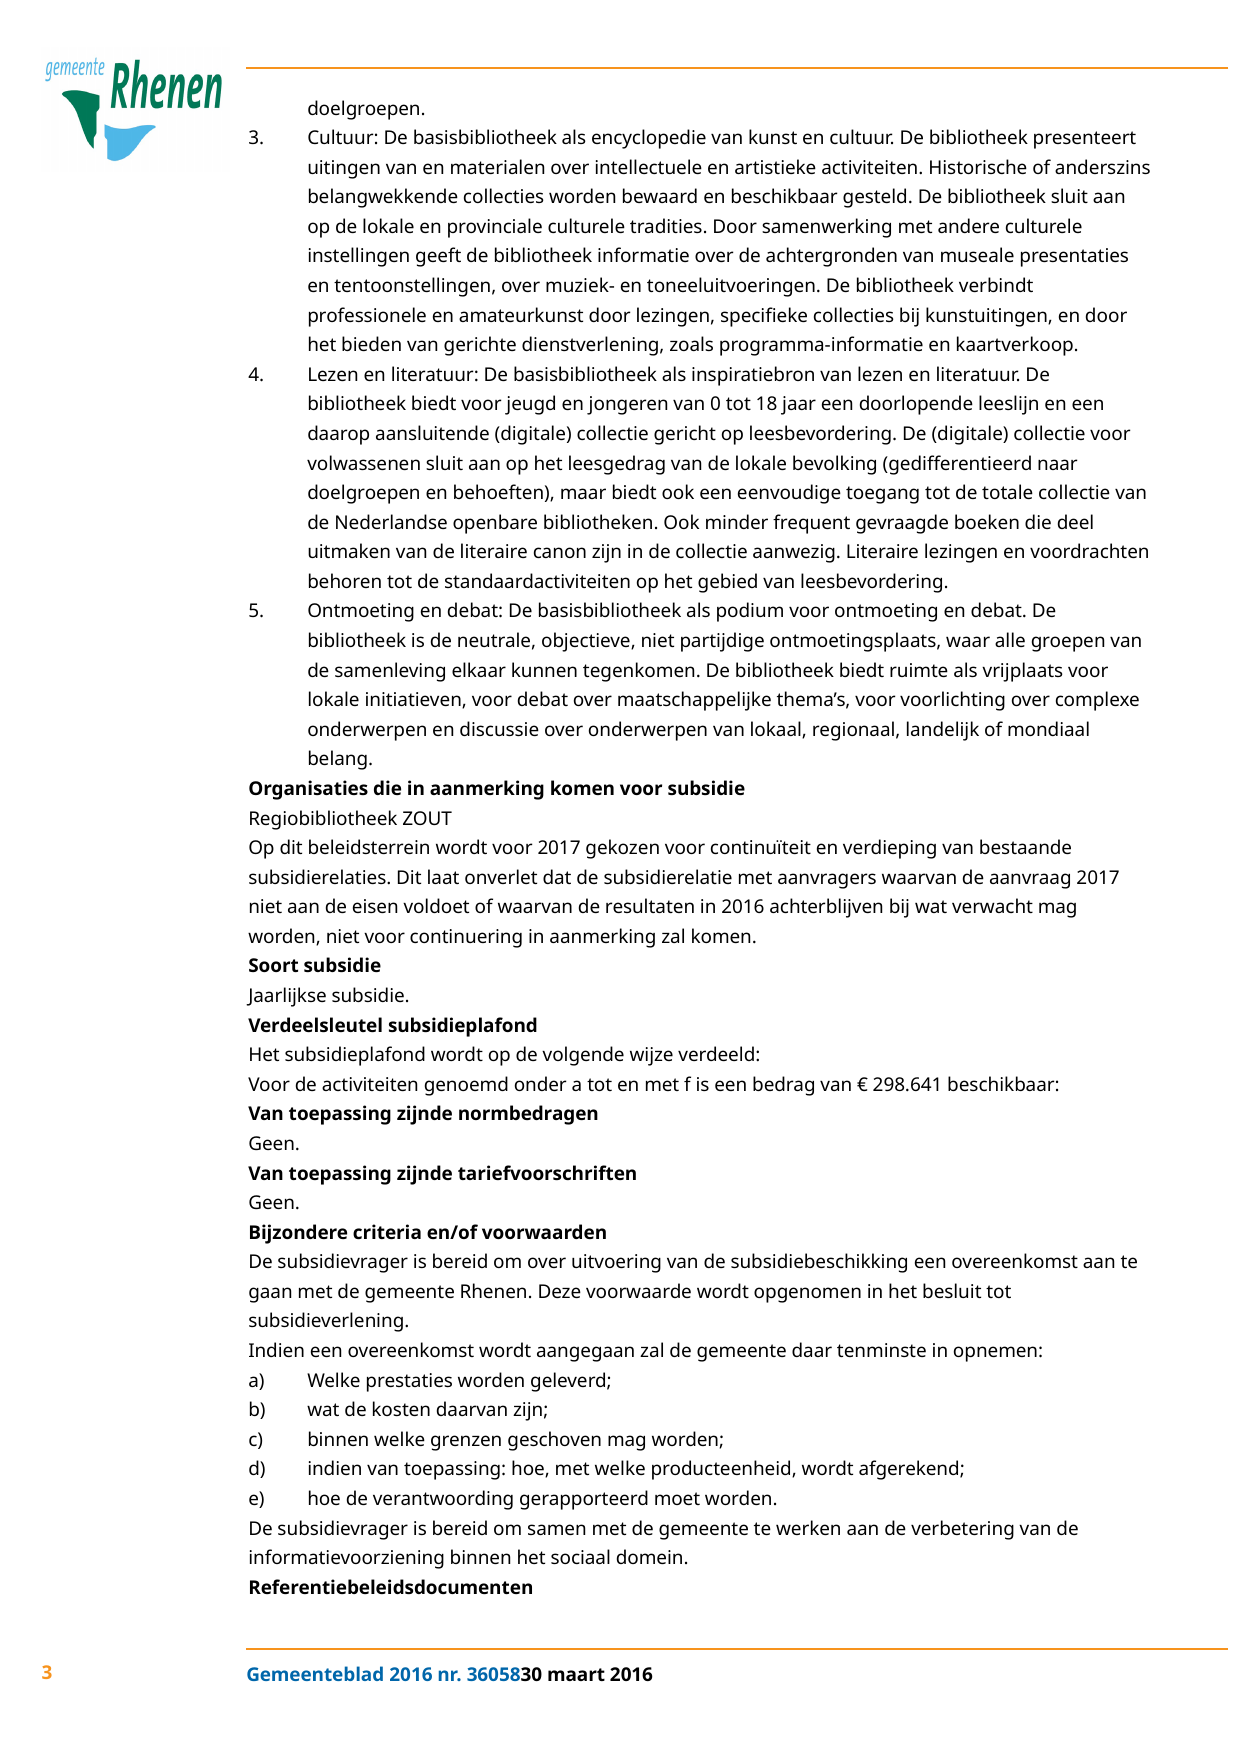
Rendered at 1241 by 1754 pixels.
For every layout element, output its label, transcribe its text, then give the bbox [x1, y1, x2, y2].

text Jaarlijkse subsidie. [248, 982, 1152, 1008]
text Verdeelsleutel subsidieplafond [248, 1012, 1152, 1038]
text Geen. [248, 1189, 1152, 1215]
text Soort subsidie [248, 953, 1152, 978]
list Cultuur: De basisbibliotheek als encyclopedie van kunst en cultuur. De bibliotheek presenteert uitingen van en materialen over intellectuele en artistieke activiteiten. Historische of anderszins belangwekkende collecties worden bewaard en beschikbaar gesteld. De bibliotheek sluit aan op de lokale en provinciale culturele tradities. Door samenwerking met andere culturele instellingen geeft de bibliotheek informatie over de achtergronden van museale presentaties en tentoonstellingen, over muziek- en toneeluitvoeringen. De bibliotheek verbindt professionele en amateurkunst door lezingen, specifieke collecties bij kunstuitingen, en door het bieden van gerichte dienstverlening, zoals programma-informatie en kaartverkoop. [248, 124, 1152, 357]
text Geen. [248, 1130, 1152, 1156]
text Referentiebeleidsdocumenten [248, 1574, 1152, 1600]
text De subsidievrager is bereid om samen met de gemeente te werken aan de verbetering van de informatievoorziening binnen het sociaal domein. [248, 1515, 1152, 1570]
text Van toepassing zijnde normbedragen [248, 1101, 1152, 1126]
text Indien een overeenkomst wordt aangegaan zal de gemeente daar tenminste in opnemen: [248, 1337, 1152, 1363]
picture [41, 47, 231, 172]
text Regiobibliotheek ZOUT [248, 805, 1152, 831]
text Het subsidieplafond wordt op de volgende wijze verdeeld: [248, 1041, 1152, 1067]
list wat de kosten daarvan zijn; [248, 1396, 1152, 1422]
list Ontmoeting en debat: De basisbibliotheek als podium voor ontmoeting en debat. De bibliotheek is de neutrale, objectieve, niet partijdige ontmoetingsplaats, waar alle groepen van de samenleving elkaar kunnen tegenkomen. De bibliotheek biedt ruimte als vrijplaats voor lokale initiatieven, voor debat over maatschappelijke thema’s, voor voorlichting over complexe onderwerpen en discussie over onderwerpen van lokaal, regionaal, landelijk of mondiaal belang. [248, 598, 1152, 771]
text Van toepassing zijnde tariefvoorschriften [248, 1160, 1152, 1186]
list Lezen en literatuur: De basisbibliotheek als inspiratiebron van lezen en literatuur. De bibliotheek biedt voor jeugd en jongeren van 0 tot 18 jaar een doorlopende leeslijn en een daarop aansluitende (digitale) collectie gericht op leesbevordering. De (digitale) collectie voor volwassenen sluit aan op het leesgedrag van de lokale bevolking (gedifferentieerd naar doelgroepen en behoeften), maar biedt ook een eenvoudige toegang tot de totale collectie van de Nederlandse openbare bibliotheken. Ook minder frequent gevraagde boeken die deel uitmaken van de literaire canon zijn in de collectie aanwezig. Literaire lezingen en voordrachten behoren tot de standaardactiviteiten op het gebied van leesbevordering. [248, 361, 1152, 594]
text Organisaties die in aanmerking komen voor subsidie [248, 775, 1152, 801]
list indien van toepassing: hoe, met welke producteenheid, wordt afgerekend; [248, 1456, 1152, 1481]
text Bijzondere criteria en/of voorwaarden [248, 1219, 1152, 1245]
text Op dit beleidsterrein wordt voor 2017 gekozen voor continuïteit en verdieping van bestaande subsidierelaties. Dit laat onverlet dat de subsidierelatie met aanvragers waarvan de aanvraag 2017 niet aan de eisen voldoet of waarvan de resultaten in 2016 achterblijven bij wat verwacht mag worden, niet voor continuering in aanmerking zal komen. [248, 834, 1152, 949]
text De subsidievrager is bereid om over uitvoering van de subsidiebeschikking een overeenkomst aan te gaan met de gemeente Rhenen. Deze voorwaarde wordt opgenomen in het besluit tot subsidieverlening. [248, 1248, 1152, 1333]
list doelgroepen. [248, 95, 1152, 121]
text Voor de activiteiten genoemd onder a tot en met f is een bedrag van € 298.641 beschikbaar: [248, 1071, 1152, 1097]
list hoe de verantwoording gerapporteerd moet worden. [248, 1485, 1152, 1511]
list binnen welke grenzen geschoven mag worden; [248, 1426, 1152, 1452]
list Welke prestaties worden geleverd; [248, 1367, 1152, 1393]
